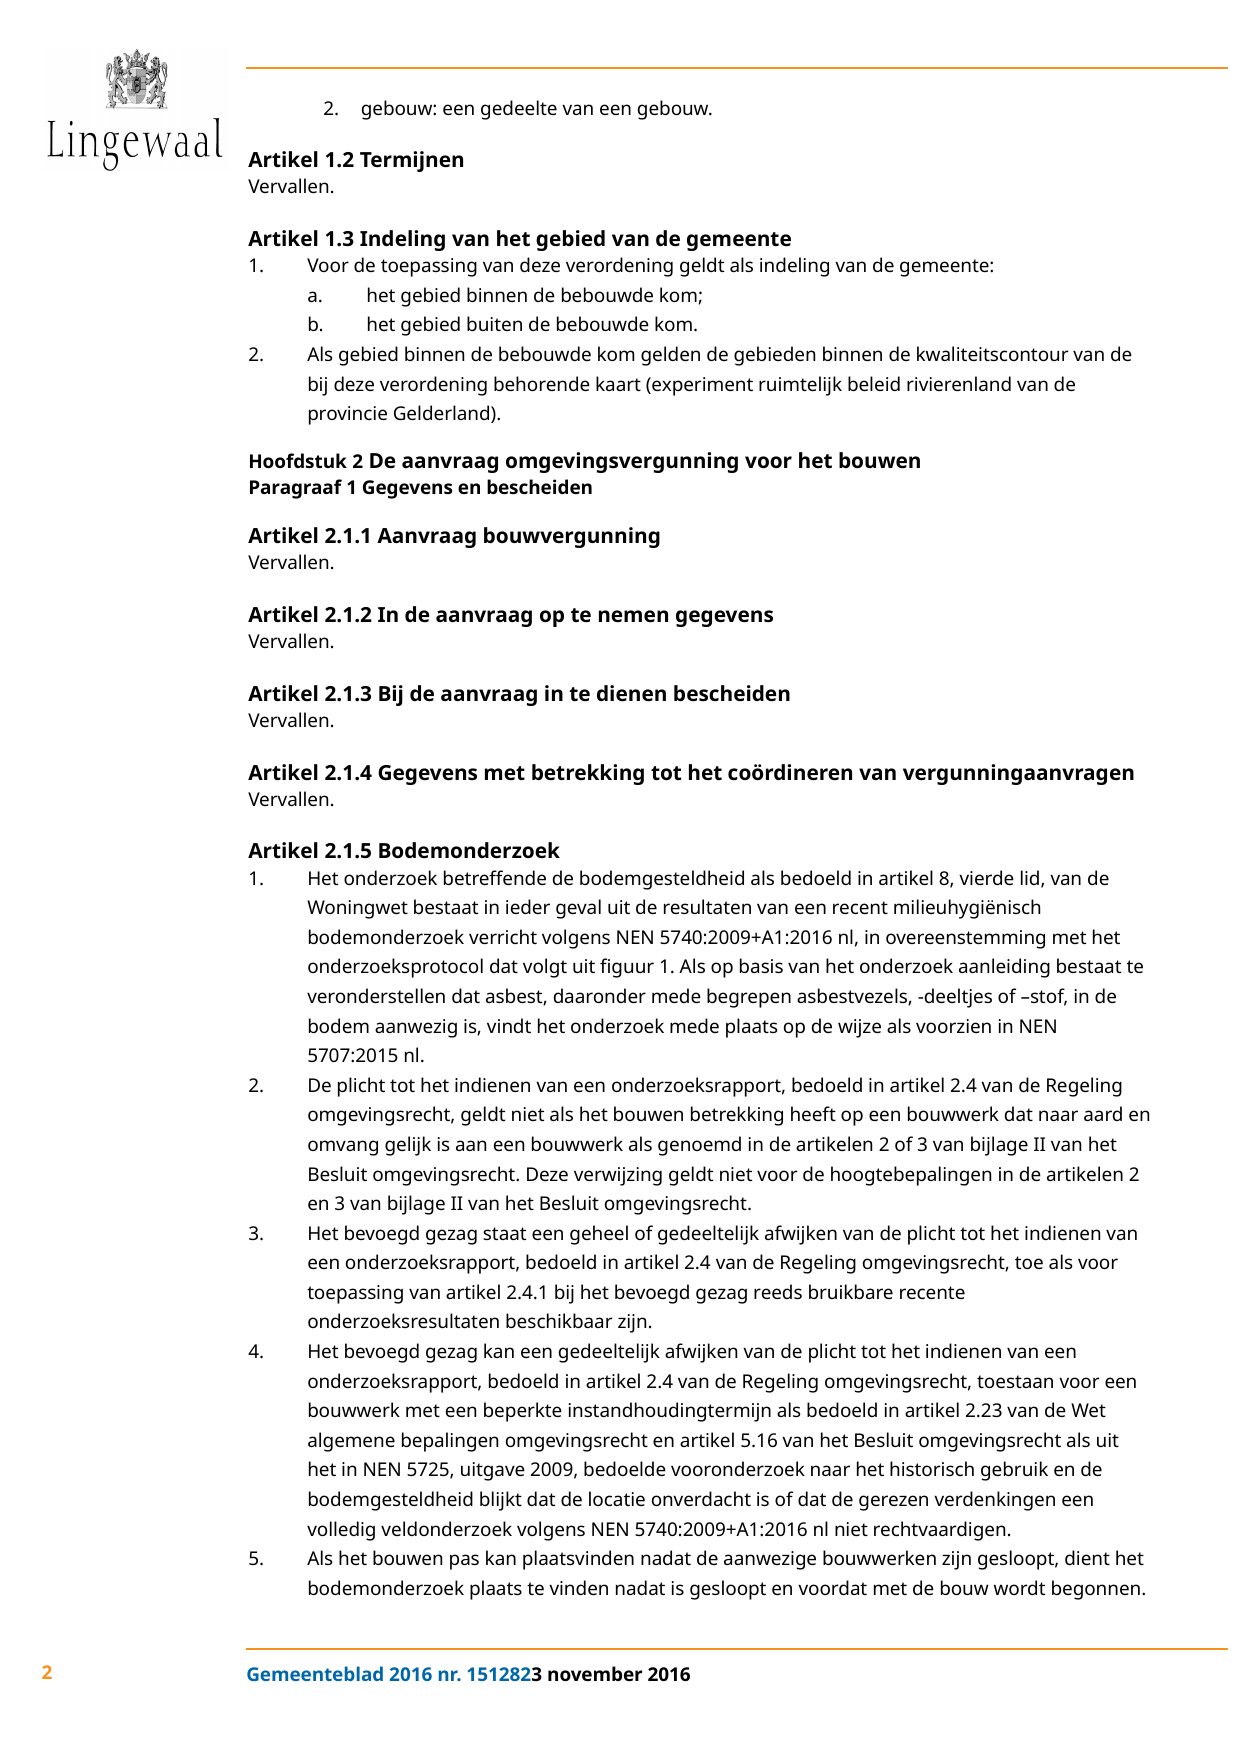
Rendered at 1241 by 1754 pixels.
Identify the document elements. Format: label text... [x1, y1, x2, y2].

text Artikel 2.1.4 Gegevens met betrekking tot het coördineren van vergunningaanvragen [248, 758, 1152, 786]
list het gebied binnen de bebouwde kom; [307, 282, 1152, 308]
text Vervallen. [248, 707, 1152, 733]
text Hoofdstuk 2 De aanvraag omgevingsvergunning voor het bouwen [248, 446, 1152, 474]
list Het bevoegd gezag staat een geheel of gedeeltelijk afwijken van de plicht tot het indienen van een onderzoeksrapport, bedoeld in artikel 2.4 van de Regeling omgevingsrecht, toe als voor toepassing van artikel 2.4.1 bij het bevoegd gezag reeds bruikbare recente onderzoeksresultaten beschikbaar zijn. [248, 1220, 1152, 1334]
list het gebied buiten de bebouwde kom. [307, 312, 1152, 337]
text Artikel 2.1.1 Aanvraag bouwvergunning [248, 521, 1152, 549]
list Voor de toepassing van deze verordening geldt als indeling van de gemeente: [248, 252, 1152, 278]
text Artikel 2.1.5 Bodemonderzoek [248, 836, 1152, 865]
list De plicht tot het indienen van een onderzoeksrapport, bedoeld in artikel 2.4 van de Regeling omgevingsrecht, geldt niet als het bouwen betrekking heeft op een bouwwerk dat naar aard en omvang gelijk is aan een bouwwerk als genoemd in de artikelen 2 of 3 van bijlage II van het Besluit omgevingsrecht. Deze verwijzing geldt niet voor de hoogtebepalingen in de artikelen 2 en 3 van bijlage II van het Besluit omgevingsrecht. [248, 1072, 1152, 1216]
text Artikel 1.3 Indeling van het gebied van de gemeente [248, 224, 1152, 252]
list gebouw: een gedeelte van een gebouw. [323, 95, 1152, 121]
list Als gebied binnen de bebouwde kom gelden de gebieden binnen de kwaliteitscontour van de bij deze verordening behorende kaart (experiment ruimtelijk beleid rivierenland van de provincie Gelderland). [248, 341, 1152, 426]
list Als het bouwen pas kan plaatsvinden nadat de aanwezige bouwwerken zijn gesloopt, dient het bodemonderzoek plaats te vinden nadat is gesloopt en voordat met de bouw wordt begonnen. [248, 1545, 1152, 1601]
list Het bevoegd gezag kan een gedeeltelijk afwijken van de plicht tot het indienen van een onderzoeksrapport, bedoeld in artikel 2.4 van de Regeling omgevingsrecht, toestaan voor een bouwwerk met een beperkte instandhoudingtermijn als bedoeld in artikel 2.23 van de Wet algemene bepalingen omgevingsrecht en artikel 5.16 van het Besluit omgevingsrecht als uit het in NEN 5725, uitgave 2009, bedoelde vooronderzoek naar het historisch gebruik en de bodemgesteldheid blijkt dat de locatie onverdacht is of dat de gerezen verdenkingen een volledig veldonderzoek volgens NEN 5740:2009+A1:2016 nl niet rechtvaardigen. [248, 1338, 1152, 1541]
text Vervallen. [248, 174, 1152, 199]
text Vervallen. [248, 549, 1152, 575]
list Het onderzoek betreffende de bodemgesteldheid als bedoeld in artikel 8, vierde lid, van de Woningwet bestaat in ieder geval uit de resultaten van een recent milieuhygiënisch bodemonderzoek verricht volgens NEN 5740:2009+A1:2016 nl, in overeenstemming met het onderzoeksprotocol dat volgt uit figuur 1. Als op basis van het onderzoek aanleiding bestaat te veronderstellen dat asbest, daaronder mede begrepen asbestvezels, -deeltjes of –stof, in de bodem aanwezig is, vindt het onderzoek mede plaats op de wijze als voorzien in NEN 5707:2015 nl. [248, 865, 1152, 1068]
text Vervallen. [248, 628, 1152, 654]
picture [41, 47, 231, 172]
text Artikel 2.1.2 In de aanvraag op te nemen gegevens [248, 600, 1152, 628]
text Artikel 1.2 Termijnen [248, 145, 1152, 174]
text Artikel 2.1.3 Bij de aanvraag in te dienen bescheiden [248, 679, 1152, 707]
text Paragraaf 1 Gegevens en bescheiden [248, 474, 1152, 500]
text Vervallen. [248, 786, 1152, 812]
